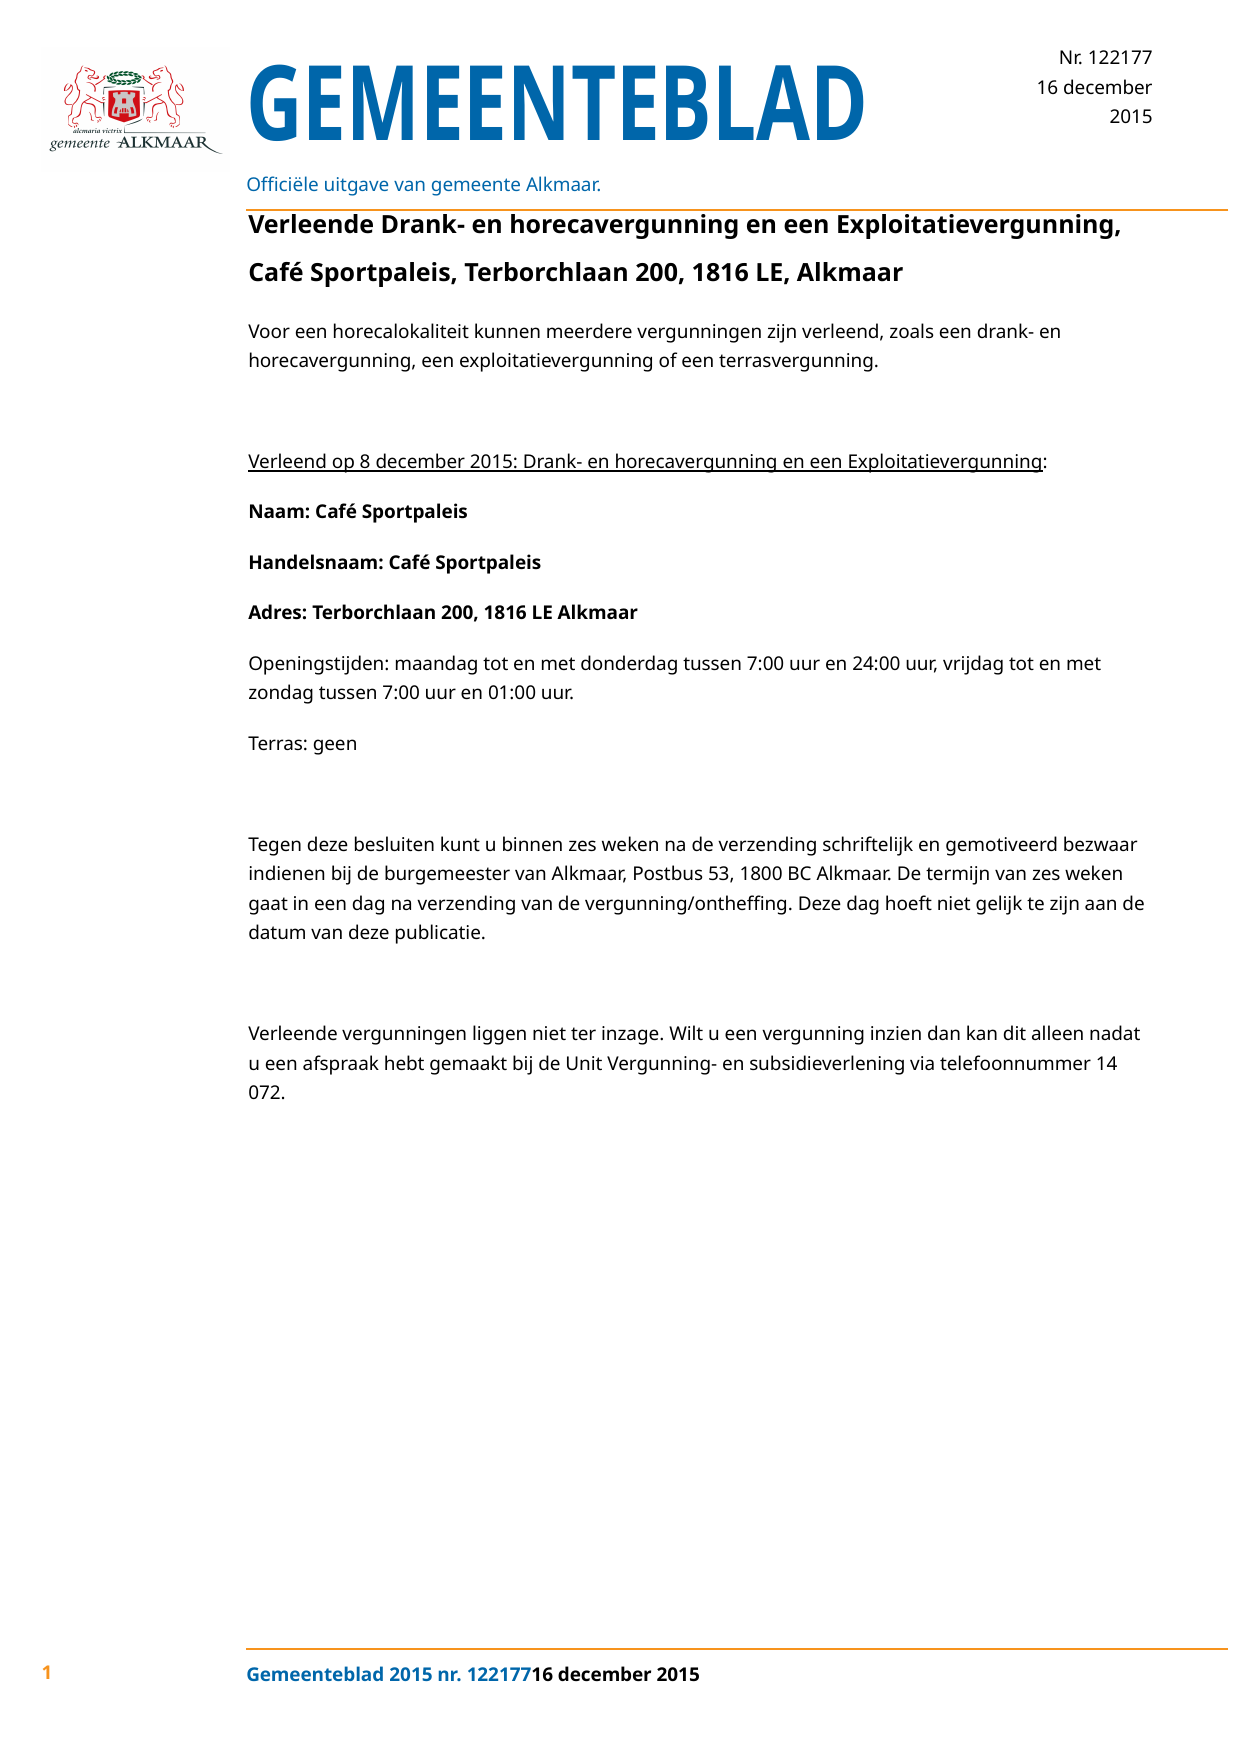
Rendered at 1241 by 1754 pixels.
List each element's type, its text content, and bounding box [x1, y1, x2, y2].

text Voor een horecalokaliteit kunnen meerdere vergunningen zijn verleend, zoals een drank- en horecavergunning, een exploitatievergunning of een terrasvergunning. [248, 318, 1152, 373]
text Naam: Café Sportpaleis [248, 499, 1152, 524]
text Verleende Drank- en horecavergunning en een Exploitatievergunning, Café Sportpaleis, Terborchlaan 200, 1816 LE, Alkmaar [248, 211, 1152, 288]
text Openingstijden: maandag tot en met donderdag tussen 7:00 uur en 24:00 uur, vrijdag tot en met zondag tussen 7:00 uur en 01:00 uur. [248, 650, 1152, 705]
text Handelsnaam: Café Sportpaleis [248, 549, 1152, 575]
text Verleende vergunningen liggen niet ter inzage. Wilt u een vergunning inzien dan kan dit alleen nadat u een afspraak hebt gemaakt bij de Unit Vergunning- en subsidieverlening via telefoonnummer 14 072. [248, 1020, 1152, 1105]
text Verleend op 8 december 2015: Drank- en horecavergunning en een Exploitatievergunning: [248, 448, 1152, 474]
text Adres: Terborchlaan 200, 1816 LE Alkmaar [248, 599, 1152, 625]
picture [41, 47, 231, 172]
text Tegen deze besluiten kunt u binnen zes weken na de verzending schriftelijk en gemotiveerd bezwaar indienen bij de burgemeester van Alkmaar, Postbus 53, 1800 BC Alkmaar. De termijn van zes weken gaat in een dag na verzending van de vergunning/ontheffing. Deze dag hoeft niet gelijk te zijn aan de datum van deze publicatie. [248, 831, 1152, 945]
text Terras: geen [248, 730, 1152, 756]
